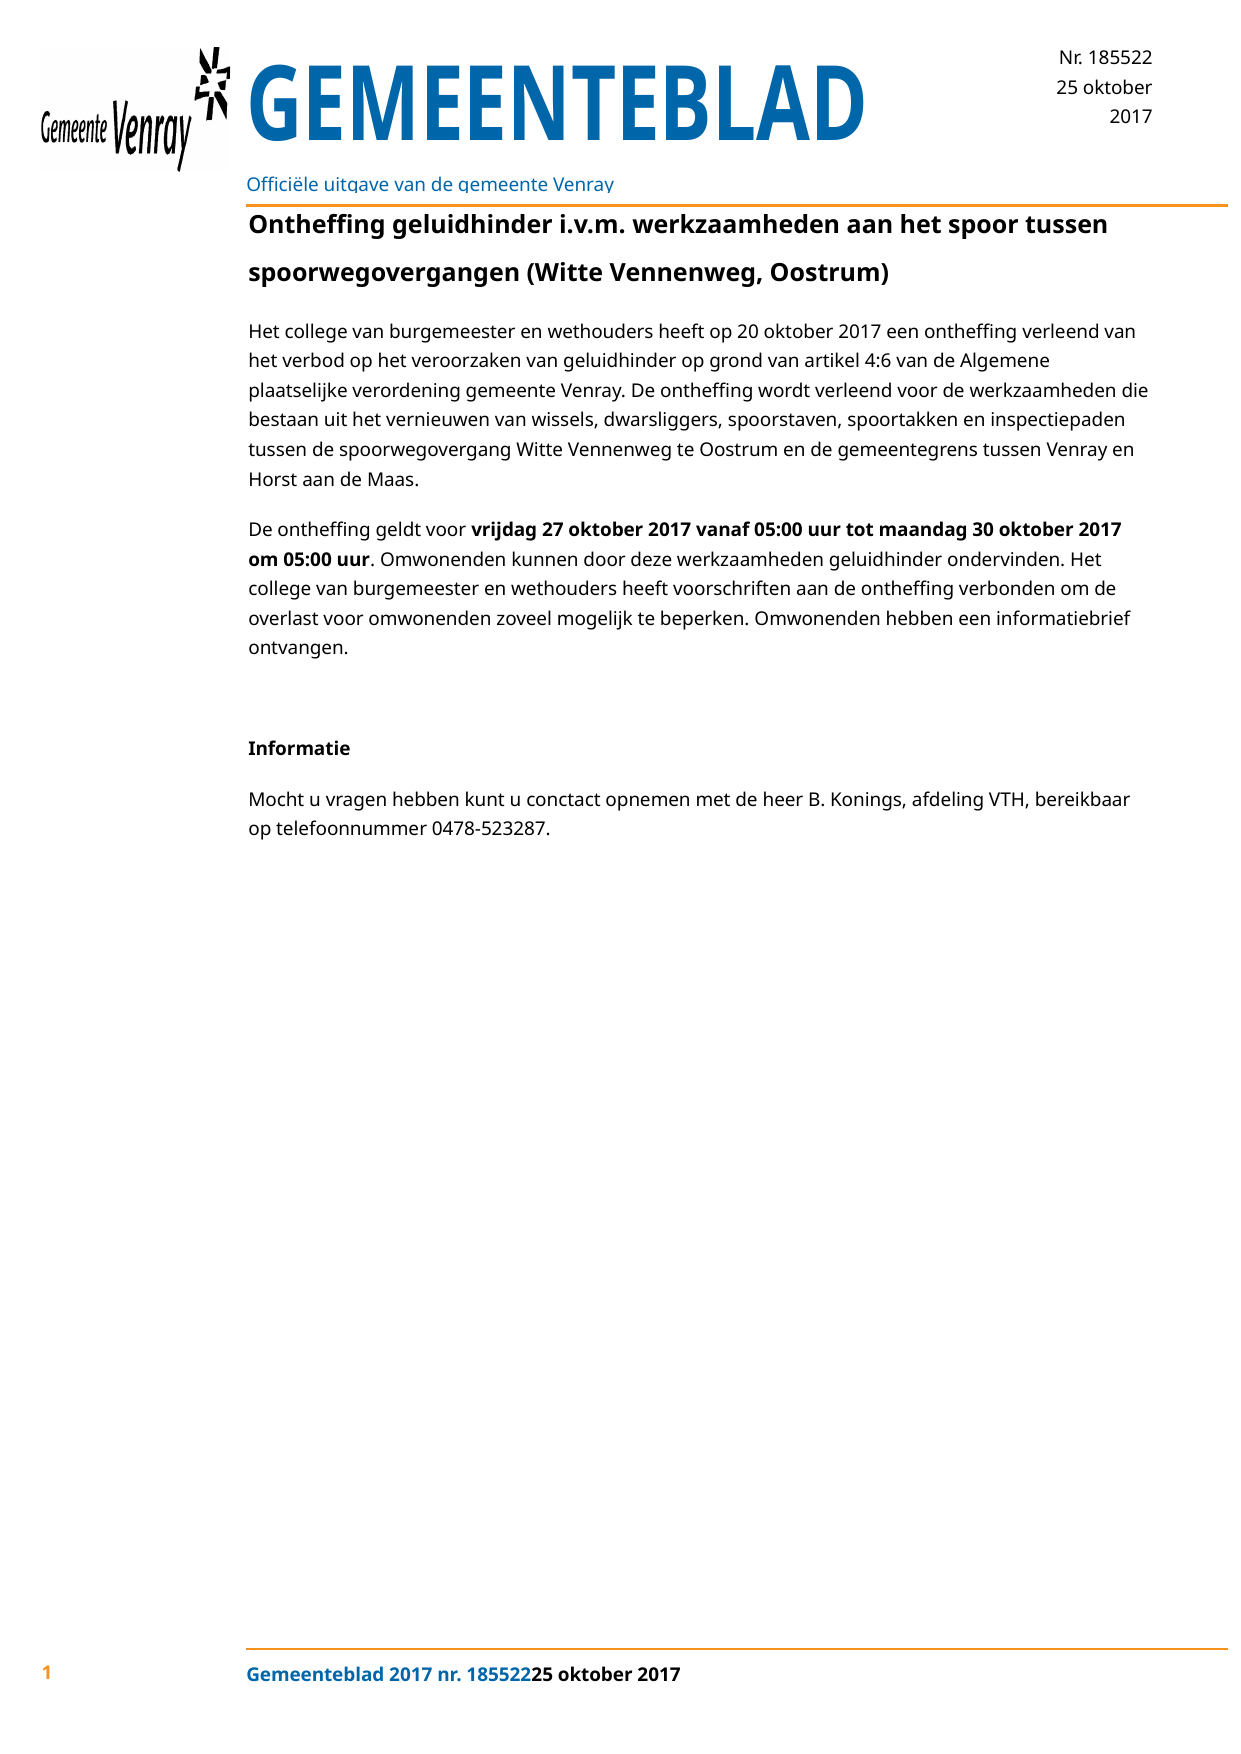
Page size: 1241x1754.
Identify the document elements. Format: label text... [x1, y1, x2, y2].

text De ontheffing geldt voor vrijdag 27 oktober 2017 vanaf 05:00 uur tot maandag 30 oktober 2017 om 05:00 uur. Omwonenden kunnen door deze werkzaamheden geluidhinder ondervinden. Het college van burgemeester en wethouders heeft voorschriften aan de ontheffing verbonden om de overlast voor omwonenden zoveel mogelijk te beperken. Omwonenden hebben een informatiebrief ontvangen. [248, 516, 1152, 660]
picture [41, 47, 231, 172]
text Mocht u vragen hebben kunt u conctact opnemen met de heer B. Konings, afdeling VTH, bereikbaar op telefoonnummer 0478-523287. [248, 786, 1152, 841]
text Het college van burgemeester en wethouders heeft op 20 oktober 2017 een ontheffing verleend van het verbod op het veroorzaken van geluidhinder op grond van artikel 4:6 van de Algemene plaatselijke verordening gemeente Venray. De ontheffing wordt verleend voor de werkzaamheden die bestaan uit het vernieuwen van wissels, dwarsliggers, spoorstaven, spoortakken en inspectiepaden tussen de spoorwegovergang Witte Vennenweg te Oostrum en de gemeentegrens tussen Venray en Horst aan de Maas. [248, 318, 1152, 492]
text Ontheffing geluidhinder i.v.m. werkzaamheden aan het spoor tussen spoorwegovergangen (Witte Vennenweg, Oostrum) [248, 207, 1152, 288]
text Informatie [248, 735, 1152, 761]
